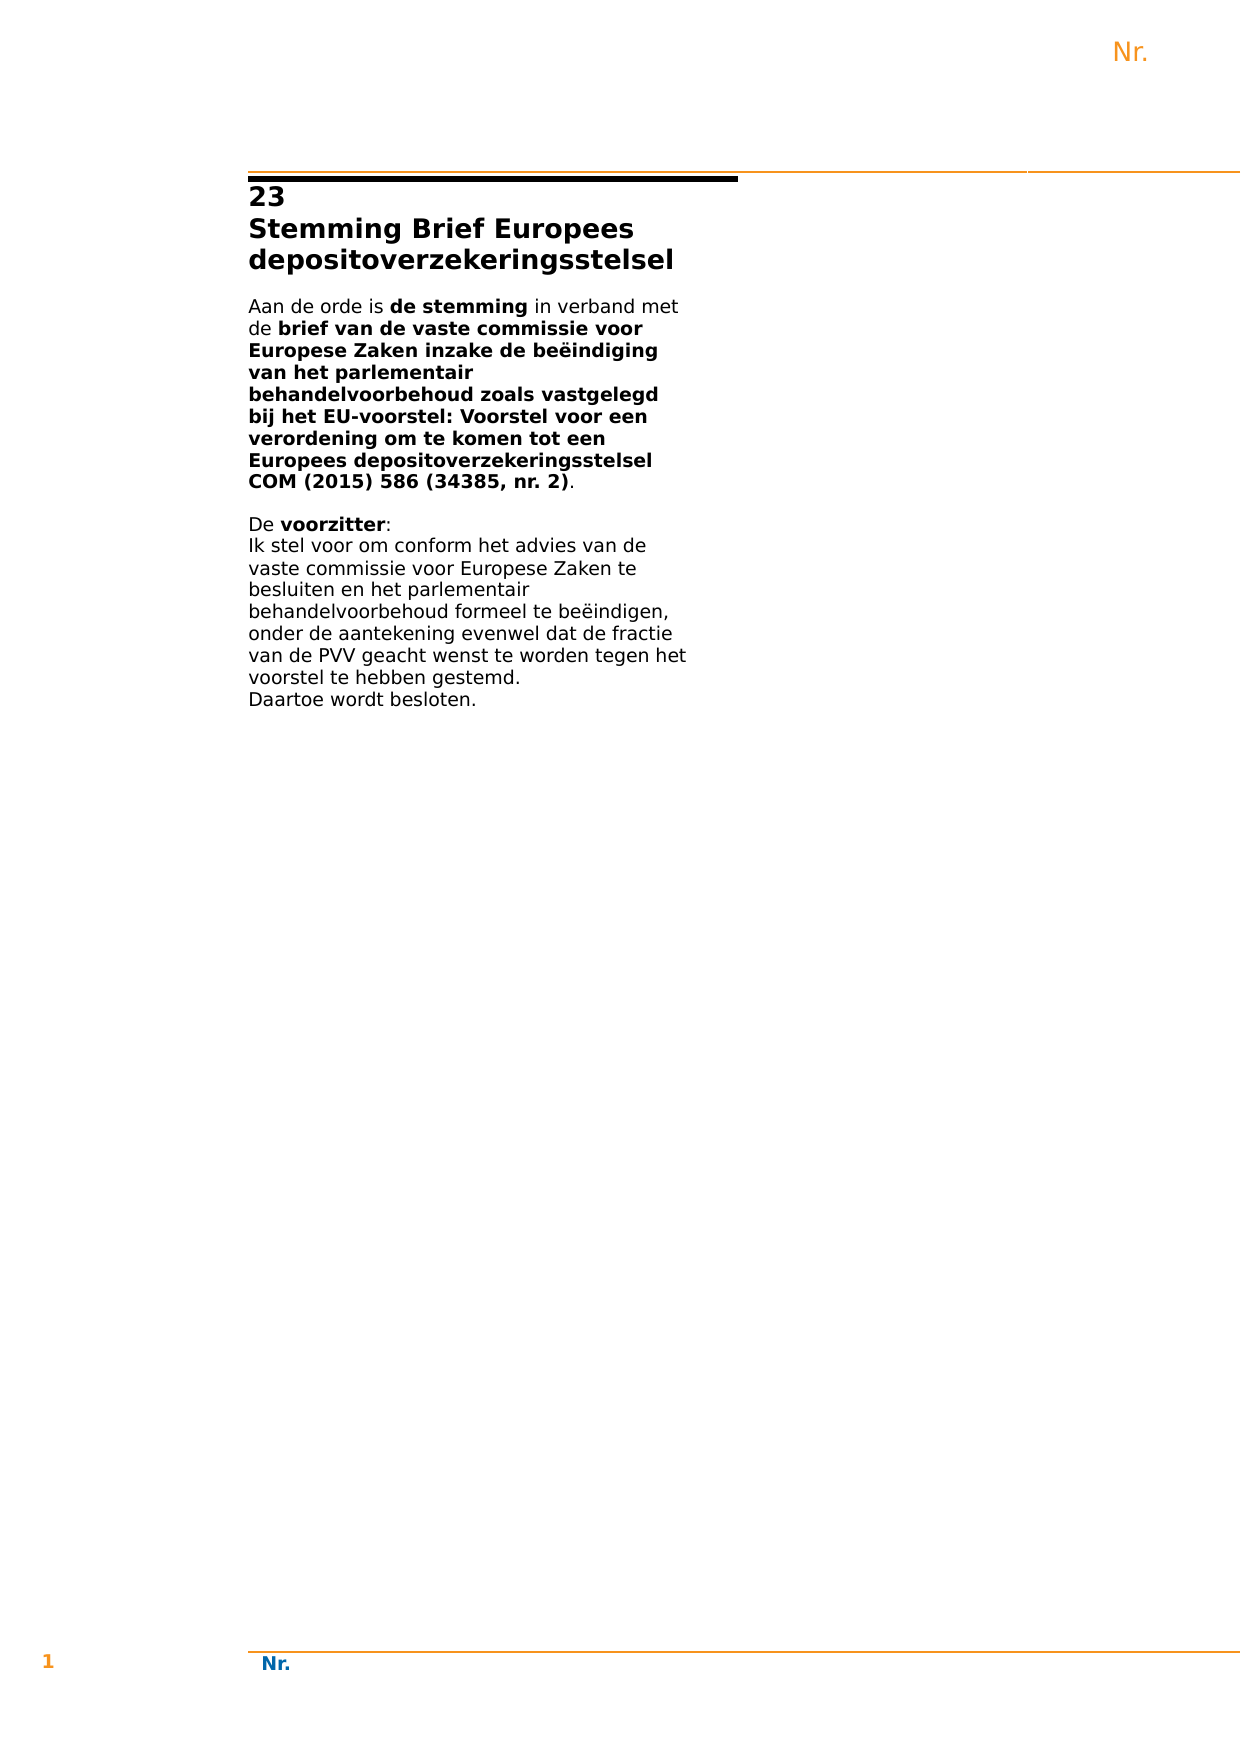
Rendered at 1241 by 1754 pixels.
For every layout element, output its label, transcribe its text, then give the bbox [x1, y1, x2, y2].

text Daartoe wordt besloten. [248, 689, 691, 711]
title 23 Stemming Brief Europees depositoverzekeringsstelsel [248, 182, 691, 276]
text De voorzitter: [248, 513, 691, 535]
text Aan de orde is de stemming in verband met de brief van de vaste commissie voor Europese Zaken inzake de beëindiging van het parlementair behandelvoorbehoud zoals vastgelegd bij het EU-voorstel: Voorstel voor een verordening om te komen tot een Europees depositoverzekeringsstelsel COM (2015) 586 (34385, nr. 2). [248, 296, 691, 493]
text Ik stel voor om conform het advies van de vaste commissie voor Europese Zaken te besluiten en het parlementair behandelvoorbehoud formeel te beëindigen, onder de aantekening evenwel dat de fractie van de PVV geacht wenst te worden tegen het voorstel te hebben gestemd. [248, 535, 691, 689]
